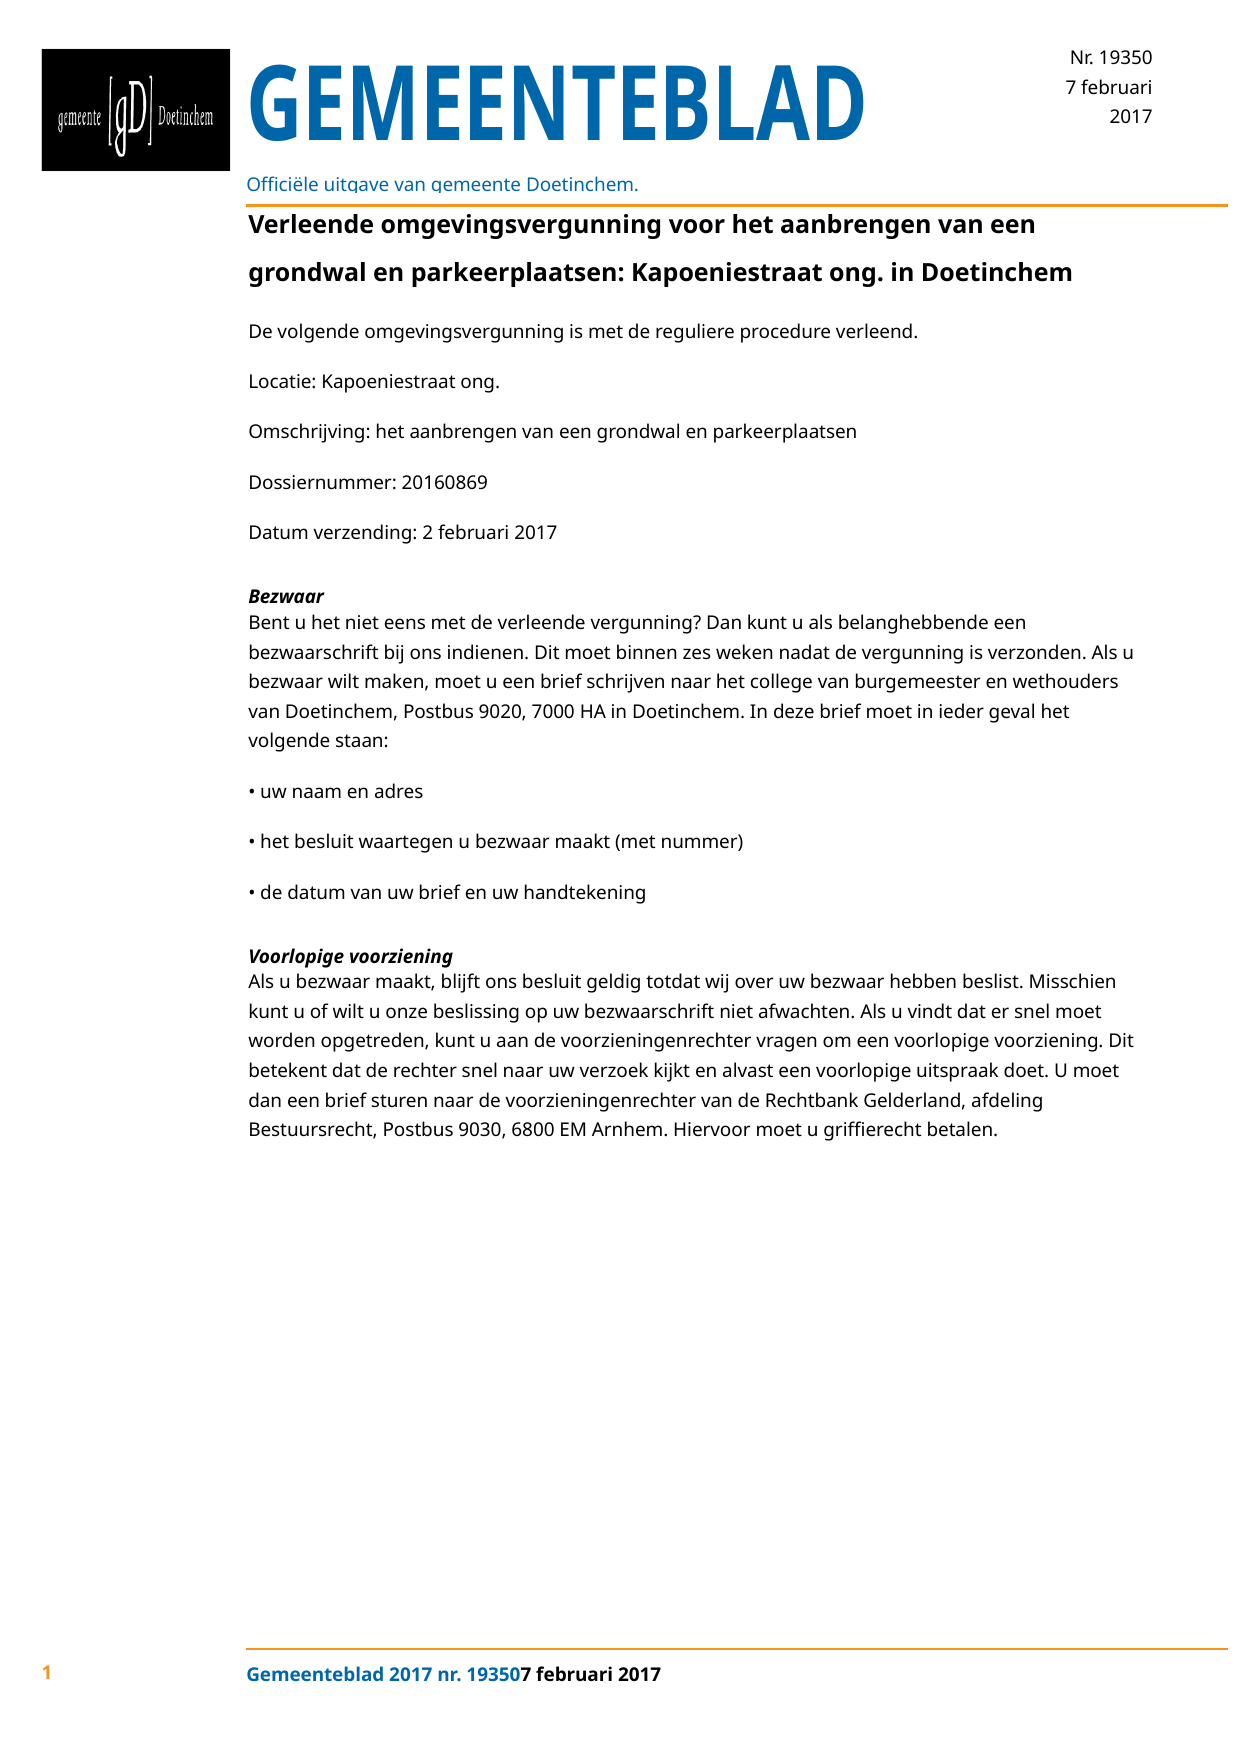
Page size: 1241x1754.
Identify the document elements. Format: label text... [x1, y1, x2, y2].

text De volgende omgevingsvergunning is met de reguliere procedure verleend. [248, 318, 1152, 344]
text Bezwaar [248, 583, 1152, 609]
picture [41, 47, 231, 172]
text Dossiernummer: 20160869 [248, 469, 1152, 495]
text Bent u het niet eens met de verleende vergunning? Dan kunt u als belanghebbende een bezwaarschrift bij ons indienen. Dit moet binnen zes weken nadat de vergunning is verzonden. Als u bezwaar wilt maken, moet u een brief schrijven naar het college van burgemeester en wethouders van Doetinchem, Postbus 9020, 7000 HA in Doetinchem. In deze brief moet in ieder geval het volgende staan: [248, 609, 1152, 753]
text • uw naam en adres [248, 778, 1152, 804]
text • het besluit waartegen u bezwaar maakt (met nummer) [248, 828, 1152, 854]
text Omschrijving: het aanbrengen van een grondwal en parkeerplaatsen [248, 419, 1152, 444]
text Als u bezwaar maakt, blijft ons besluit geldig totdat wij over uw bezwaar hebben beslist. Misschien kunt u of wilt u onze beslissing op uw bezwaarschrift niet afwachten. Als u vindt dat er snel moet worden opgetreden, kunt u aan de voorzieningenrechter vragen om een voorlopige voorziening. Dit betekent dat de rechter snel naar uw verzoek kijkt en alvast een voorlopige uitspraak doet. U moet dan een brief sturen naar de voorzieningenrechter van de Rechtbank Gelderland, afdeling Bestuursrecht, Postbus 9030, 6800 EM Arnhem. Hiervoor moet u griffierecht betalen. [248, 968, 1152, 1142]
text Verleende omgevingsvergunning voor het aanbrengen van een grondwal en parkeerplaatsen: Kapoeniestraat ong. in Doetinchem [248, 207, 1152, 288]
text Datum verzending: 2 februari 2017 [248, 519, 1152, 545]
text • de datum van uw brief en uw handtekening [248, 879, 1152, 904]
text Locatie: Kapoeniestraat ong. [248, 368, 1152, 394]
text Voorlopige voorziening [248, 943, 1152, 968]
